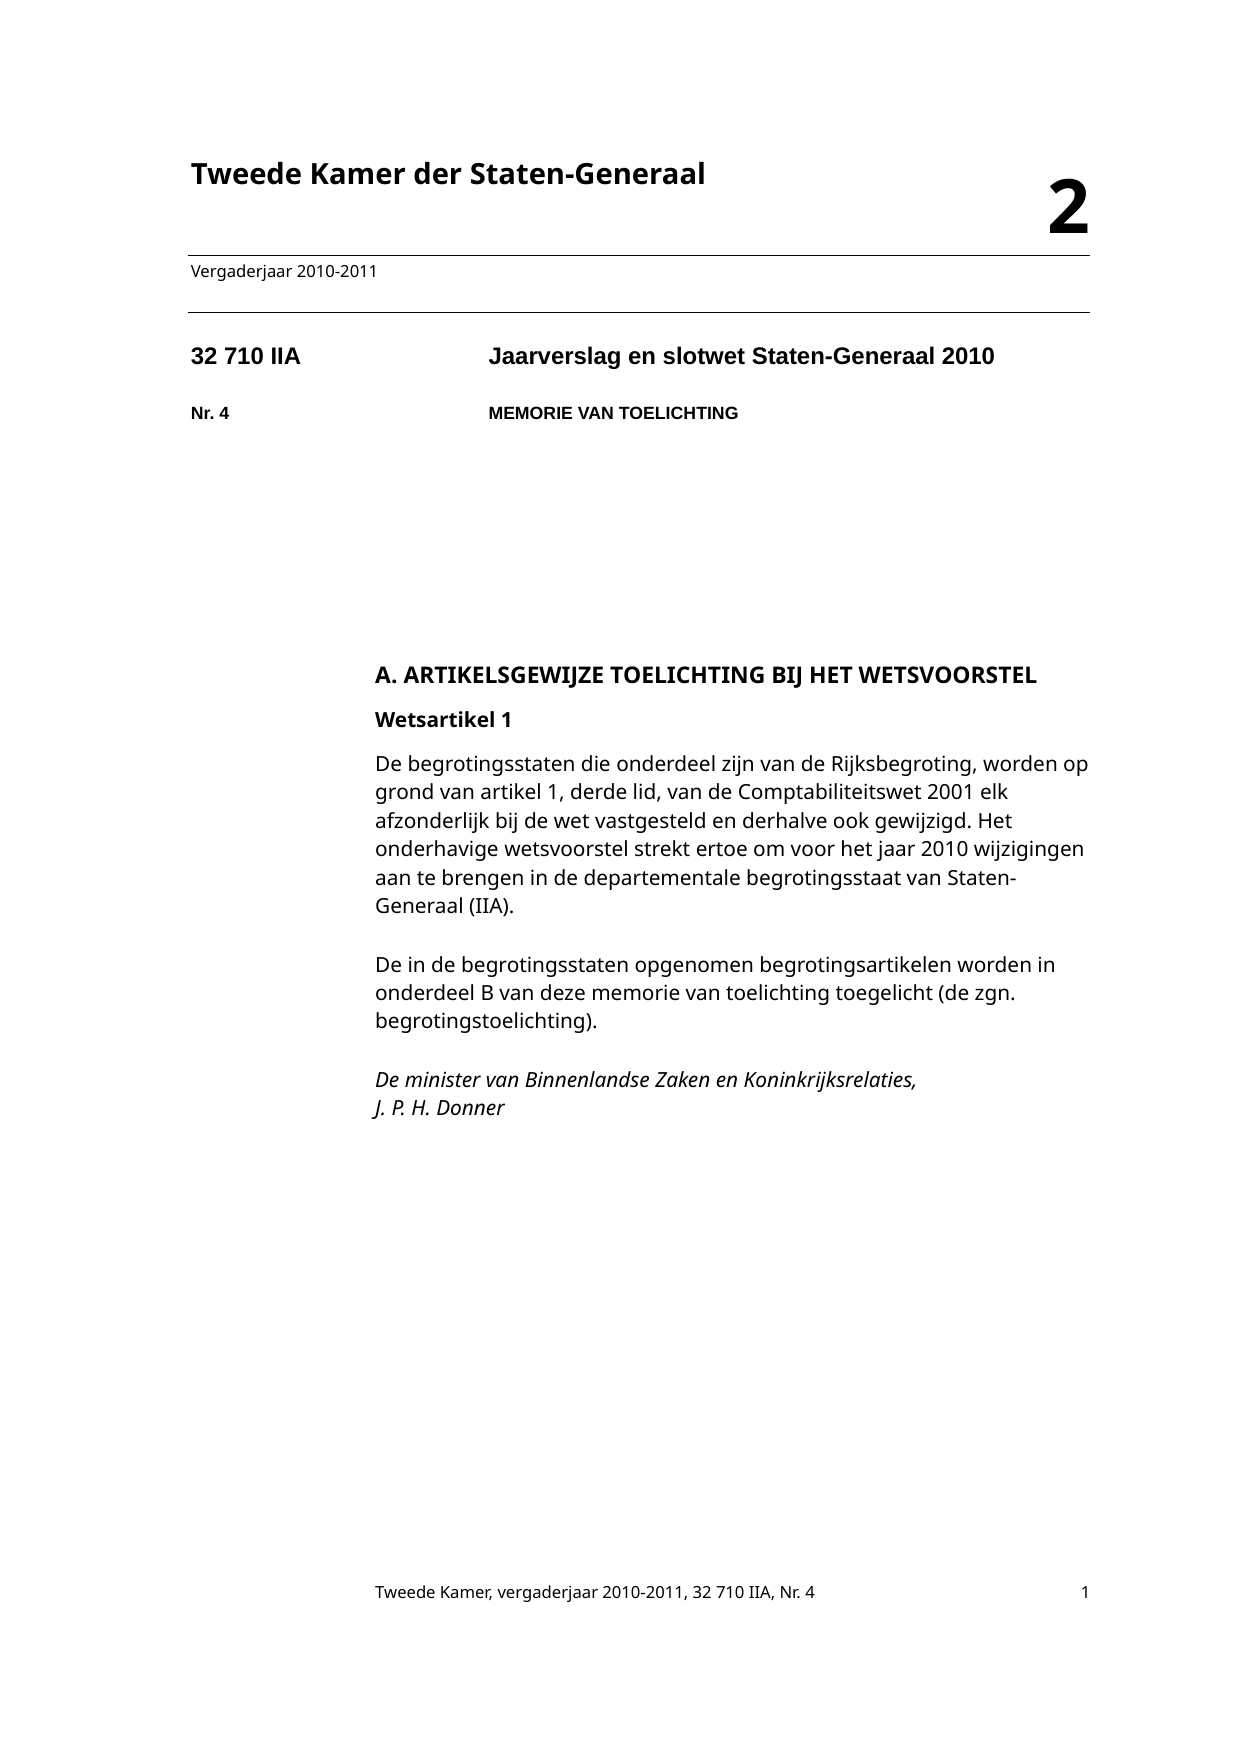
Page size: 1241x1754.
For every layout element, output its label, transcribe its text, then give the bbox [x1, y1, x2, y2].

table_cell [485, 256, 1090, 312]
table_cell MEMORIE VAN TOELICHTING [485, 399, 1090, 518]
table_header 2 [910, 150, 1090, 255]
table_header Tweede Kamer der Staten-Generaal [188, 150, 909, 255]
table_cell [485, 313, 1090, 339]
text De in de begrotingsstaten opgenomen begrotingsartikelen worden in onderdeel B van deze memorie van toelichting toegelicht (de zgn. begrotingstoelichting). [375, 950, 1090, 1035]
table_cell Jaarverslag en slotwet Staten-Generaal 2010 [485, 339, 1090, 399]
text De minister van Binnenlandse Zaken en Koninkrijksrelaties, [375, 1065, 1090, 1093]
text J. P. H. Donner [375, 1093, 1090, 1122]
table_cell Vergaderjaar 2010-2011 [188, 256, 485, 312]
table_cell [188, 313, 485, 339]
table_cell 32 710 IIA [188, 339, 485, 399]
table_cell Nr. 4 [188, 399, 485, 518]
text Wetsartikel 1 [375, 706, 1090, 734]
text De begrotingsstaten die onderdeel zijn van de Rijksbegroting, worden op grond van artikel 1, derde lid, van de Comptabiliteitswet 2001 elk afzonderlijk bij de wet vastgesteld en derhalve ook gewijzigd. Het onderhavige wetsvoorstel strekt ertoe om voor het jaar 2010 wijzigingen aan te brengen in de departementale begrotingsstaat van Staten-Generaal (IIA). [375, 749, 1090, 920]
subtitle A. ARTIKELSGEWIJZE TOELICHTING BIJ HET WETSVOORSTEL [375, 659, 1090, 691]
